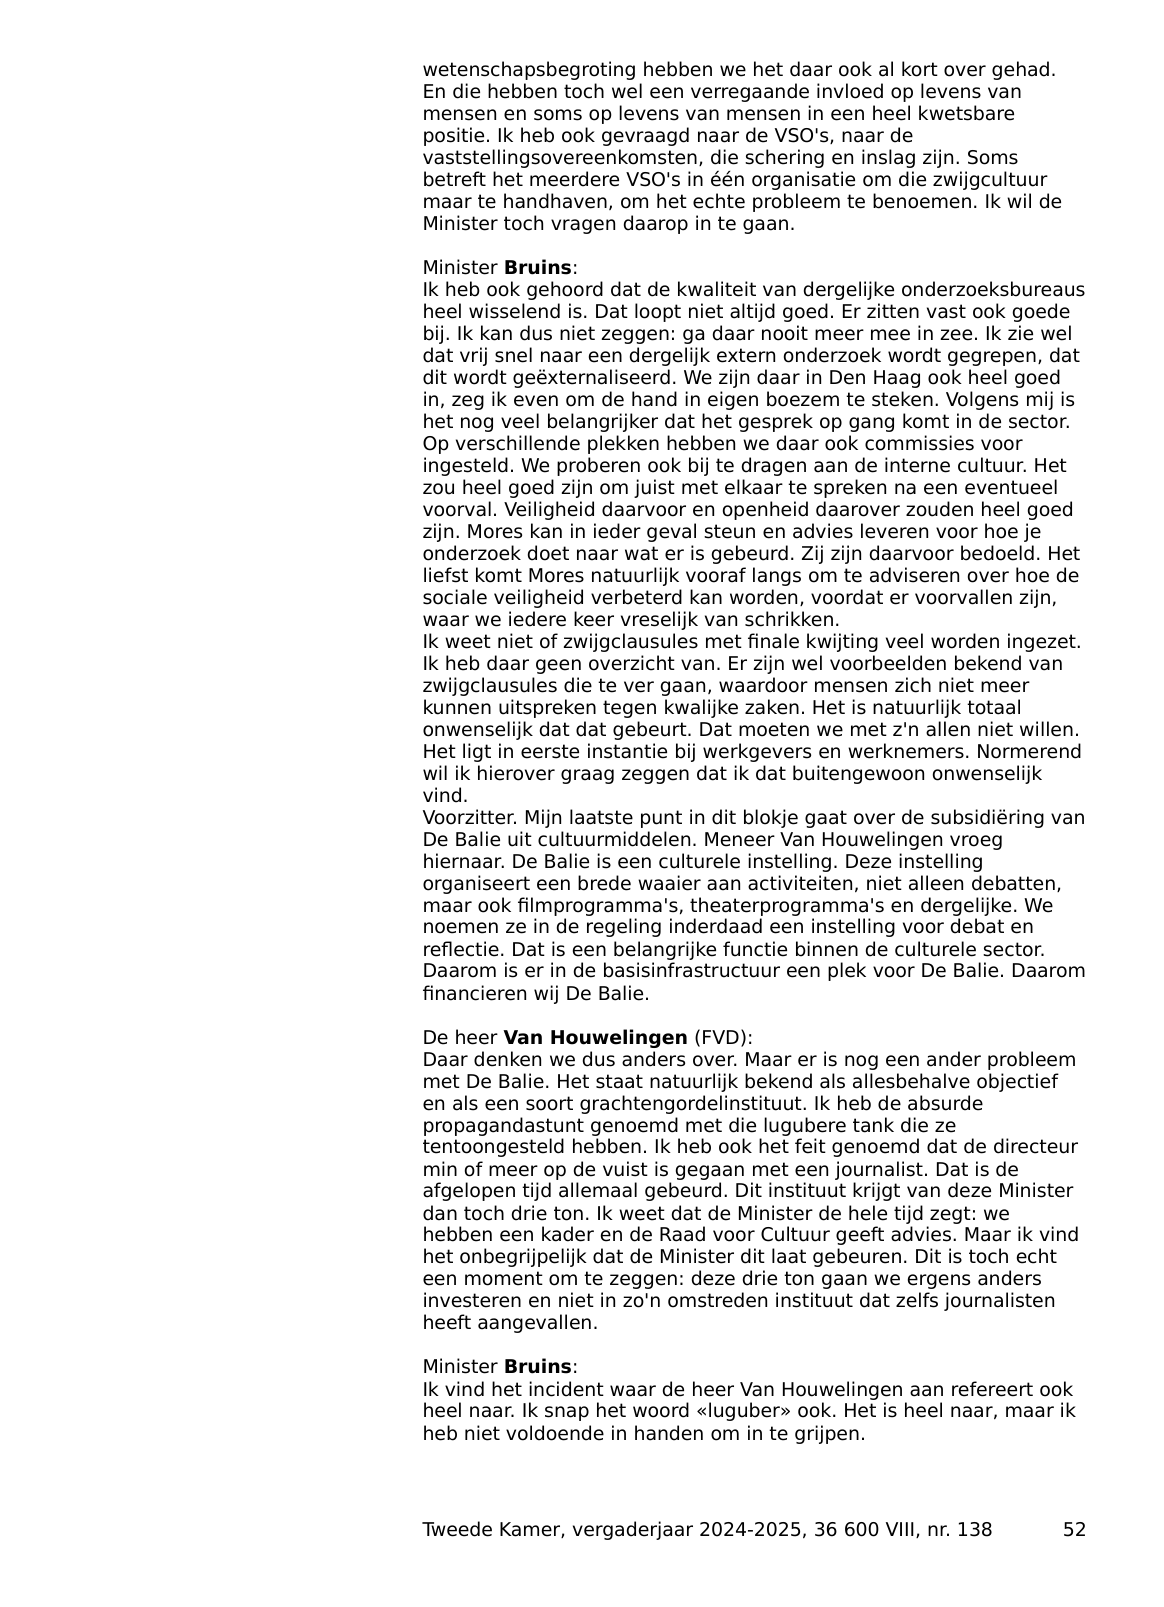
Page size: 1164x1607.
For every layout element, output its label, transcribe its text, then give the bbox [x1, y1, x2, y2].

text Daar denken we dus anders over. Maar er is nog een ander probleem met De Balie. Het staat natuurlijk bekend als allesbehalve objectief en als een soort grachtengordelinstituut. Ik heb de absurde propagandastunt genoemd met die lugubere tank die ze tentoongesteld hebben. Ik heb ook het feit genoemd dat de directeur min of meer op de vuist is gegaan met een journalist. Dat is de afgelopen tijd allemaal gebeurd. Dit instituut krijgt van deze Minister dan toch drie ton. Ik weet dat de Minister de hele tijd zegt: we hebben een kader en de Raad voor Cultuur geeft advies. Maar ik vind het onbegrijpelijk dat de Minister dit laat gebeuren. Dit is toch echt een moment om te zeggen: deze drie ton gaan we ergens anders investeren en niet in zo'n omstreden instituut dat zelfs journalisten heeft aangevallen. [422, 1048, 1087, 1334]
text Ik vind het incident waar de heer Van Houwelingen aan refereert ook heel naar. Ik snap het woord «luguber» ook. Het is heel naar, maar ik heb niet voldoende in handen om in te grijpen. [422, 1378, 1087, 1444]
text Minister Bruins: [422, 257, 1087, 279]
text Voorzitter. Mijn laatste punt in dit blokje gaat over de subsidiëring van De Balie uit cultuurmiddelen. Meneer Van Houwelingen vroeg hiernaar. De Balie is een culturele instelling. Deze instelling organiseert een brede waaier aan activiteiten, niet alleen debatten, maar ook filmprogramma's, theaterprogramma's en dergelijke. We noemen ze in de regeling inderdaad een instelling voor debat en reflectie. Dat is een belangrijke functie binnen de culturele sector. Daarom is er in de basisinfrastructuur een plek voor De Balie. Daarom financieren wij De Balie. [422, 807, 1087, 1004]
text Minister Bruins: [422, 1356, 1087, 1378]
text Ik weet niet of zwijgclausules met finale kwijting veel worden ingezet. Ik heb daar geen overzicht van. Er zijn wel voorbeelden bekend van zwijgclausules die te ver gaan, waardoor mensen zich niet meer kunnen uitspreken tegen kwalijke zaken. Het is natuurlijk totaal onwenselijk dat dat gebeurt. Dat moeten we met z'n allen niet willen. Het ligt in eerste instantie bij werkgevers en werknemers. Normerend wil ik hierover graag zeggen dat ik dat buitengewoon onwenselijk vind. [422, 631, 1087, 807]
text De heer Van Houwelingen (FVD): [422, 1027, 1087, 1048]
text Ik heb ook gehoord dat de kwaliteit van dergelijke onderzoeksbureaus heel wisselend is. Dat loopt niet altijd goed. Er zitten vast ook goede bij. Ik kan dus niet zeggen: ga daar nooit meer mee in zee. Ik zie wel dat vrij snel naar een dergelijk extern onderzoek wordt gegrepen, dat dit wordt geëxternaliseerd. We zijn daar in Den Haag ook heel goed in, zeg ik even om de hand in eigen boezem te steken. Volgens mij is het nog veel belangrijker dat het gesprek op gang komt in de sector. Op verschillende plekken hebben we daar ook commissies voor ingesteld. We proberen ook bij te dragen aan de interne cultuur. Het zou heel goed zijn om juist met elkaar te spreken na een eventueel voorval. Veiligheid daarvoor en openheid daarover zouden heel goed zijn. Mores kan in ieder geval steun en advies leveren voor hoe je onderzoek doet naar wat er is gebeurd. Zij zijn daarvoor bedoeld. Het liefst komt Mores natuurlijk vooraf langs om te adviseren over hoe de sociale veiligheid verbeterd kan worden, voordat er voorvallen zijn, waar we iedere keer vreselijk van schrikken. [422, 279, 1087, 631]
text wetenschapsbegroting hebben we het daar ook al kort over gehad. En die hebben toch wel een verregaande invloed op levens van mensen en soms op levens van mensen in een heel kwetsbare positie. Ik heb ook gevraagd naar de VSO's, naar de vaststellingsovereenkomsten, die schering en inslag zijn. Soms betreft het meerdere VSO's in één organisatie om die zwijgcultuur maar te handhaven, om het echte probleem te benoemen. Ik wil de Minister toch vragen daarop in te gaan. [422, 59, 1087, 235]
